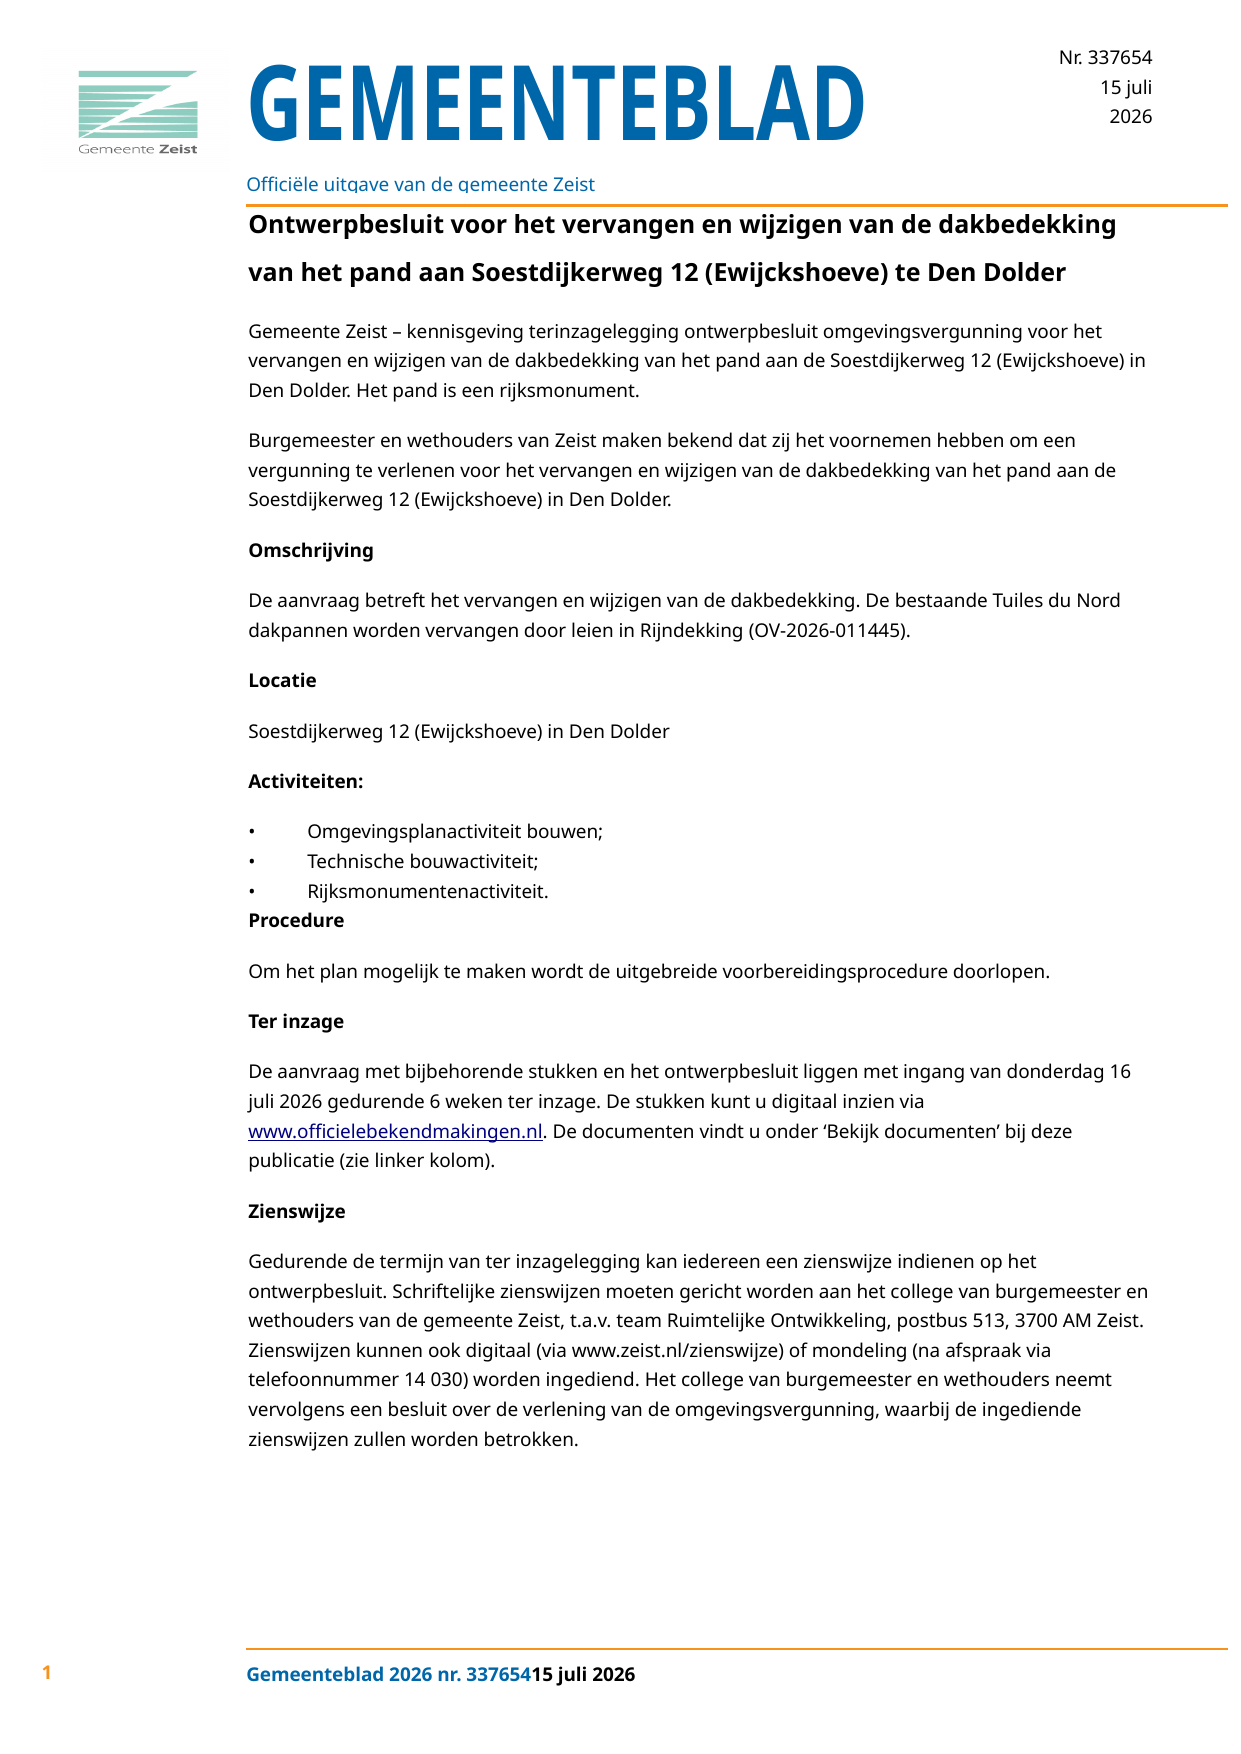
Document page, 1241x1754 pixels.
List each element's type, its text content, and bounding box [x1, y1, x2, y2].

picture [41, 47, 231, 172]
text De aanvraag met bijbehorende stukken en het ontwerpbesluit liggen met ingang van donderdag 16 juli 2026 gedurende 6 weken ter inzage. De stukken kunt u digitaal inzien via www.officielebekendmakingen.nl. De documenten vindt u onder ‘Bekijk documenten’ bij deze publicatie (zie linker kolom). [248, 1059, 1152, 1173]
text Procedure [248, 907, 1152, 933]
list Technische bouwactiviteit; [248, 848, 1152, 874]
text Om het plan mogelijk te maken wordt de uitgebreide voorbereidingsprocedure doorlopen. [248, 958, 1152, 984]
text Zienswijze [248, 1198, 1152, 1224]
text Ter inzage [248, 1008, 1152, 1034]
list Rijksmonumentenactiviteit. [248, 878, 1152, 904]
text De aanvraag betreft het vervangen en wijzigen van de dakbedekking. De bestaande Tuiles du Nord dakpannen worden vervangen door leien in Rijndekking (OV-2026-011445). [248, 587, 1152, 643]
text Ontwerpbesluit voor het vervangen en wijzigen van de dakbedekking van het pand aan Soestdijkerweg 12 (Ewijckshoeve) te Den Dolder [248, 207, 1152, 288]
text Activiteiten: [248, 768, 1152, 794]
text Gedurende de termijn van ter inzagelegging kan iedereen een zienswijze indienen op het ontwerpbesluit. Schriftelijke zienswijzen moeten gericht worden aan het college van burgemeester en wethouders van de gemeente Zeist, t.a.v. team Ruimtelijke Ontwikkeling, postbus 513, 3700 AM Zeist. Zienswijzen kunnen ook digitaal (via www.zeist.nl/zienswijze) of mondeling (na afspraak via telefoonnummer 14 030) worden ingediend. Het college van burgemeester en wethouders neemt vervolgens een besluit over de verlening van de omgevingsvergunning, waarbij de ingediende zienswijzen zullen worden betrokken. [248, 1248, 1152, 1452]
text Locatie [248, 667, 1152, 693]
list Omgevingsplanactiviteit bouwen; [248, 819, 1152, 844]
text Soestdijkerweg 12 (Ewijckshoeve) in Den Dolder [248, 718, 1152, 744]
text Burgemeester en wethouders van Zeist maken bekend dat zij het voornemen hebben om een vergunning te verlenen voor het vervangen en wijzigen van de dakbedekking van het pand aan de Soestdijkerweg 12 (Ewijckshoeve) in Den Dolder. [248, 427, 1152, 512]
text Omschrijving [248, 537, 1152, 563]
text Gemeente Zeist – kennisgeving terinzagelegging ontwerpbesluit omgevingsvergunning voor het vervangen en wijzigen van de dakbedekking van het pand aan de Soestdijkerweg 12 (Ewijckshoeve) in Den Dolder. Het pand is een rijksmonument. [248, 318, 1152, 403]
